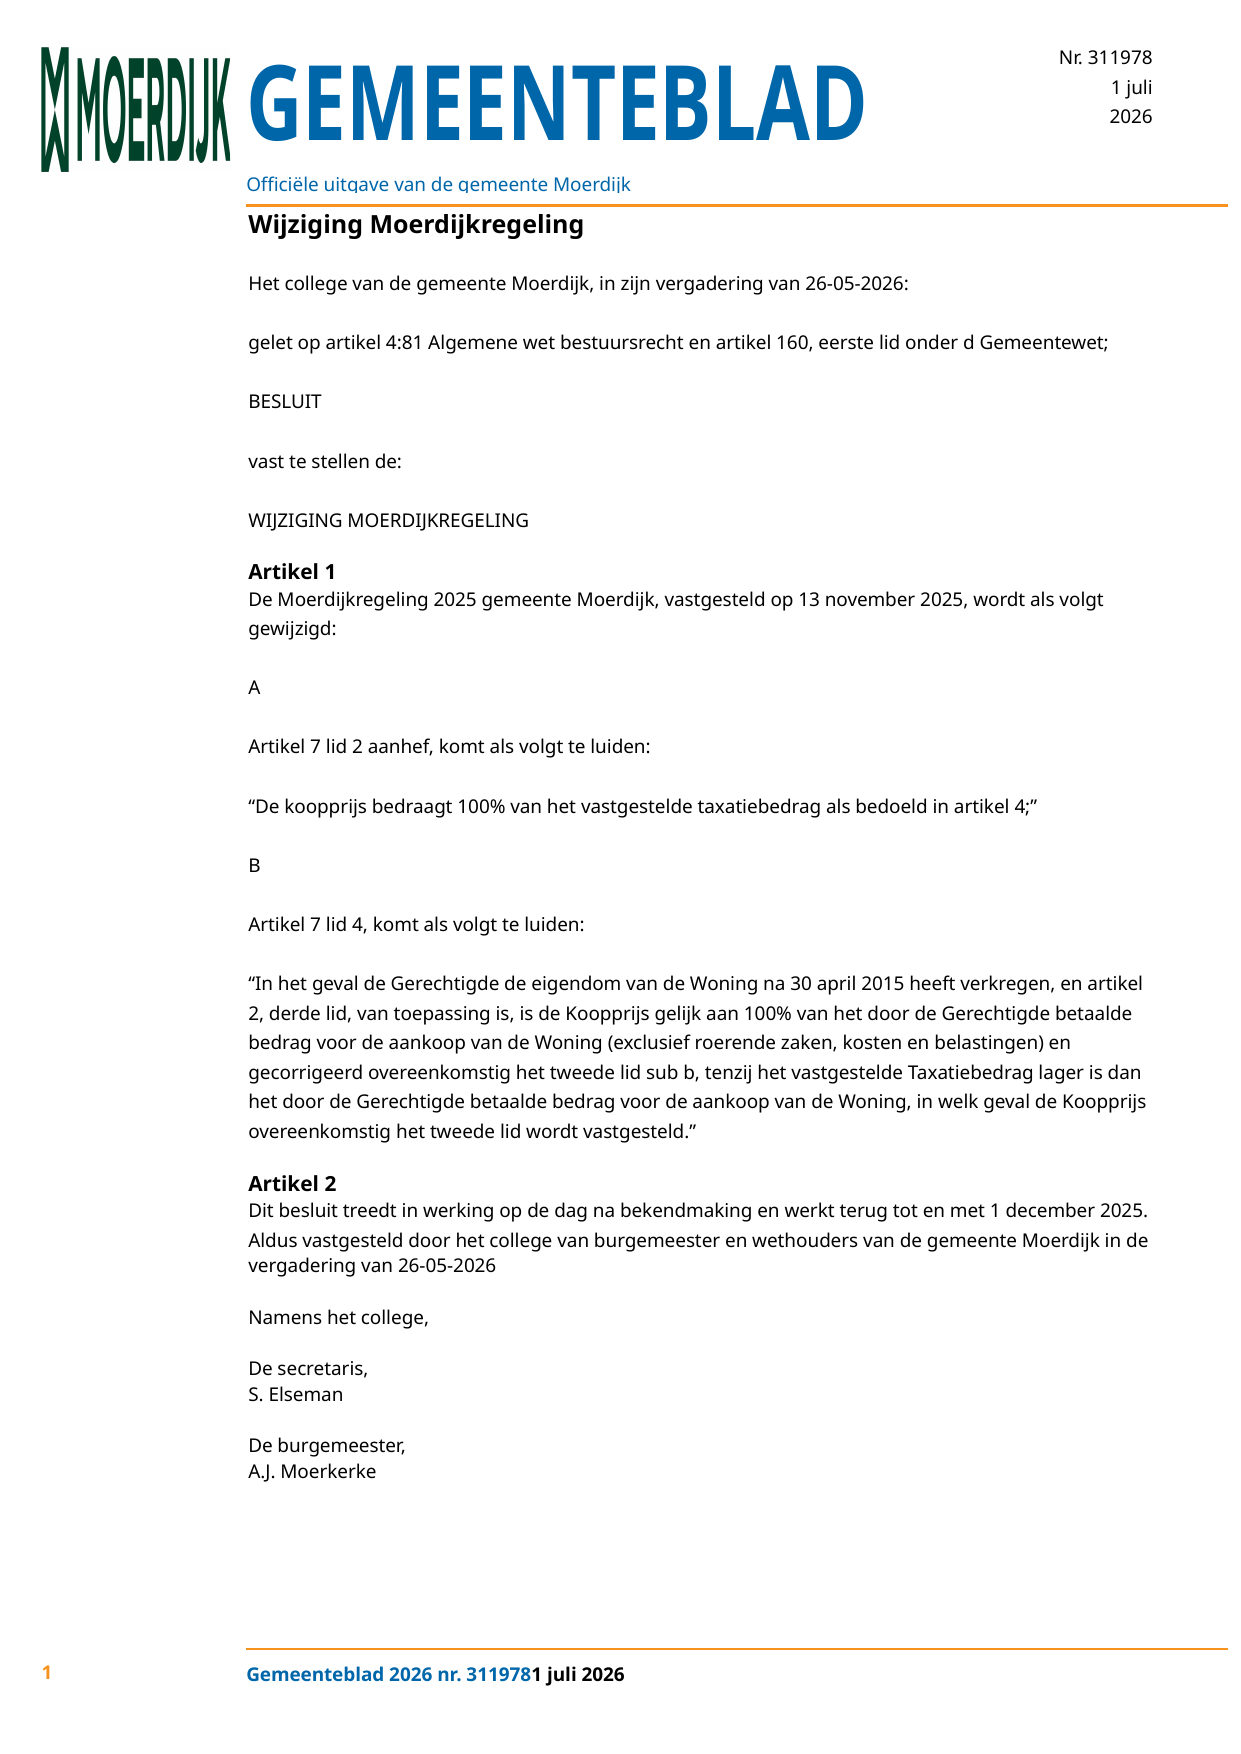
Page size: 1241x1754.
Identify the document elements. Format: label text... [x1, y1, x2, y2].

text vast te stellen de: [248, 448, 1152, 473]
picture [41, 47, 231, 172]
text Aldus vastgesteld door het college van burgemeester en wethouders van de gemeente Moerdijk in de vergadering van 26-05-2026 [248, 1227, 1152, 1278]
text B [248, 852, 1152, 878]
text S. Elseman [248, 1381, 1152, 1407]
text “In het geval de Gerechtigde de eigendom van de Woning na 30 april 2015 heeft verkregen, en artikel 2, derde lid, van toepassing is, is de Koopprijs gelijk aan 100% van het door de Gerechtigde betaalde bedrag voor de aankoop van de Woning (exclusief roerende zaken, kosten en belastingen) en gecorrigeerd overeenkomstig het tweede lid sub b, tenzij het vastgestelde Taxatiebedrag lager is dan het door de Gerechtigde betaalde bedrag voor de aankoop van de Woning, in welk geval de Koopprijs overeenkomstig het tweede lid wordt vastgesteld.” [248, 970, 1152, 1144]
text “De koopprijs bedraagt 100% van het vastgestelde taxatiebedrag als bedoeld in artikel 4;” [248, 793, 1152, 819]
text Artikel 2 [248, 1169, 1152, 1197]
text De Moerdijkregeling 2025 gemeente Moerdijk, vastgesteld op 13 november 2025, wordt als volgt gewijzigd: [248, 586, 1152, 641]
text WIJZIGING MOERDIJKREGELING [248, 507, 1152, 533]
text A [248, 674, 1152, 700]
text Wijziging Moerdijkregeling [248, 207, 1152, 241]
text Artikel 1 [248, 557, 1152, 586]
text A.J. Moerkerke [248, 1458, 1152, 1484]
text BESLUIT [248, 389, 1152, 414]
text Artikel 7 lid 2 aanhef, komt als volgt te luiden: [248, 734, 1152, 759]
text gelet op artikel 4:81 Algemene wet bestuursrecht en artikel 160, eerste lid onder d Gemeentewet; [248, 329, 1152, 355]
text Het college van de gemeente Moerdijk, in zijn vergadering van 26-05-2026: [248, 270, 1152, 296]
text Artikel 7 lid 4, komt als volgt te luiden: [248, 911, 1152, 937]
text De burgemeester, [248, 1433, 1152, 1458]
text Namens het college, [248, 1304, 1152, 1330]
text Dit besluit treedt in werking op de dag na bekendmaking en werkt terug tot en met 1 december 2025. [248, 1197, 1152, 1223]
text De secretaris, [248, 1355, 1152, 1381]
